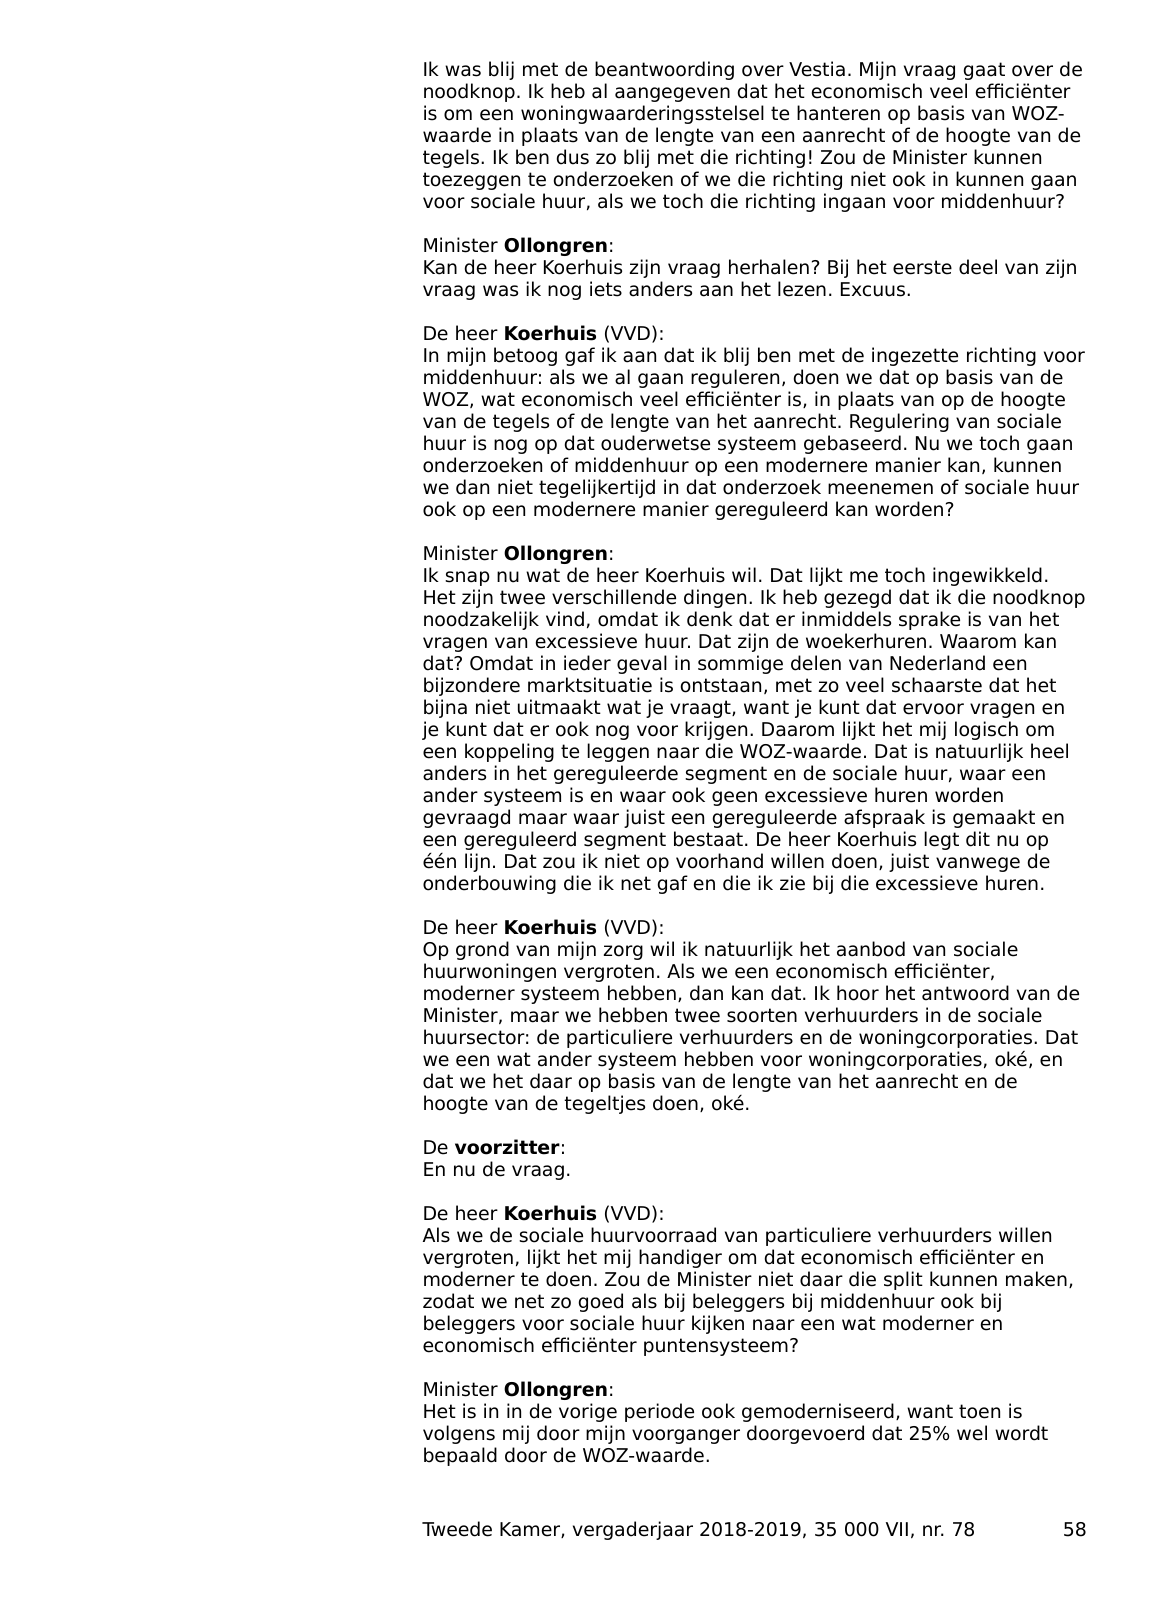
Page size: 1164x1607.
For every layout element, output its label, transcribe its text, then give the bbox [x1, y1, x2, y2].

text Minister Ollongren: [422, 235, 1087, 257]
text Het is in in de vorige periode ook gemoderniseerd, want toen is volgens mij door mijn voorganger doorgevoerd dat 25% wel wordt bepaald door de WOZ-waarde. [422, 1401, 1087, 1467]
text Ik snap nu wat de heer Koerhuis wil. Dat lijkt me toch ingewikkeld. Het zijn twee verschillende dingen. Ik heb gezegd dat ik die noodknop noodzakelijk vind, omdat ik denk dat er inmiddels sprake is van het vragen van excessieve huur. Dat zijn de woekerhuren. Waarom kan dat? Omdat in ieder geval in sommige delen van Nederland een bijzondere marktsituatie is ontstaan, met zo veel schaarste dat het bijna niet uitmaakt wat je vraagt, want je kunt dat ervoor vragen en je kunt dat er ook nog voor krijgen. Daarom lijkt het mij logisch om een koppeling te leggen naar die WOZ-waarde. Dat is natuurlijk heel anders in het gereguleerde segment en de sociale huur, waar een ander systeem is en waar ook geen excessieve huren worden gevraagd maar waar juist een gereguleerde afspraak is gemaakt en een gereguleerd segment bestaat. De heer Koerhuis legt dit nu op één lijn. Dat zou ik niet op voorhand willen doen, juist vanwege de onderbouwing die ik net gaf en die ik zie bij die excessieve huren. [422, 565, 1087, 895]
text De voorzitter: [422, 1137, 1087, 1159]
text Op grond van mijn zorg wil ik natuurlijk het aanbod van sociale huurwoningen vergroten. Als we een economisch efficiënter, moderner systeem hebben, dan kan dat. Ik hoor het antwoord van de Minister, maar we hebben twee soorten verhuurders in de sociale huursector: de particuliere verhuurders en de woningcorporaties. Dat we een wat ander systeem hebben voor woningcorporaties, oké, en dat we het daar op basis van de lengte van het aanrecht en de hoogte van de tegeltjes doen, oké. [422, 939, 1087, 1115]
text En nu de vraag. [422, 1159, 1087, 1181]
text De heer Koerhuis (VVD): [422, 1203, 1087, 1225]
text Ik was blij met de beantwoording over Vestia. Mijn vraag gaat over de noodknop. Ik heb al aangegeven dat het economisch veel efficiënter is om een woningwaarderingsstelsel te hanteren op basis van WOZ-waarde in plaats van de lengte van een aanrecht of de hoogte van de tegels. Ik ben dus zo blij met die richting! Zou de Minister kunnen toezeggen te onderzoeken of we die richting niet ook in kunnen gaan voor sociale huur, als we toch die richting ingaan voor middenhuur? [422, 59, 1087, 213]
text Minister Ollongren: [422, 1379, 1087, 1401]
text Als we de sociale huurvoorraad van particuliere verhuurders willen vergroten, lijkt het mij handiger om dat economisch efficiënter en moderner te doen. Zou de Minister niet daar die split kunnen maken, zodat we net zo goed als bij beleggers bij middenhuur ook bij beleggers voor sociale huur kijken naar een wat moderner en economisch efficiënter puntensysteem? [422, 1225, 1087, 1357]
text Kan de heer Koerhuis zijn vraag herhalen? Bij het eerste deel van zijn vraag was ik nog iets anders aan het lezen. Excuus. [422, 257, 1087, 301]
text Minister Ollongren: [422, 543, 1087, 565]
text De heer Koerhuis (VVD): [422, 323, 1087, 345]
text In mijn betoog gaf ik aan dat ik blij ben met de ingezette richting voor middenhuur: als we al gaan reguleren, doen we dat op basis van de WOZ, wat economisch veel efficiënter is, in plaats van op de hoogte van de tegels of de lengte van het aanrecht. Regulering van sociale huur is nog op dat ouderwetse systeem gebaseerd. Nu we toch gaan onderzoeken of middenhuur op een modernere manier kan, kunnen we dan niet tegelijkertijd in dat onderzoek meenemen of sociale huur ook op een modernere manier gereguleerd kan worden? [422, 345, 1087, 521]
text De heer Koerhuis (VVD): [422, 917, 1087, 939]
